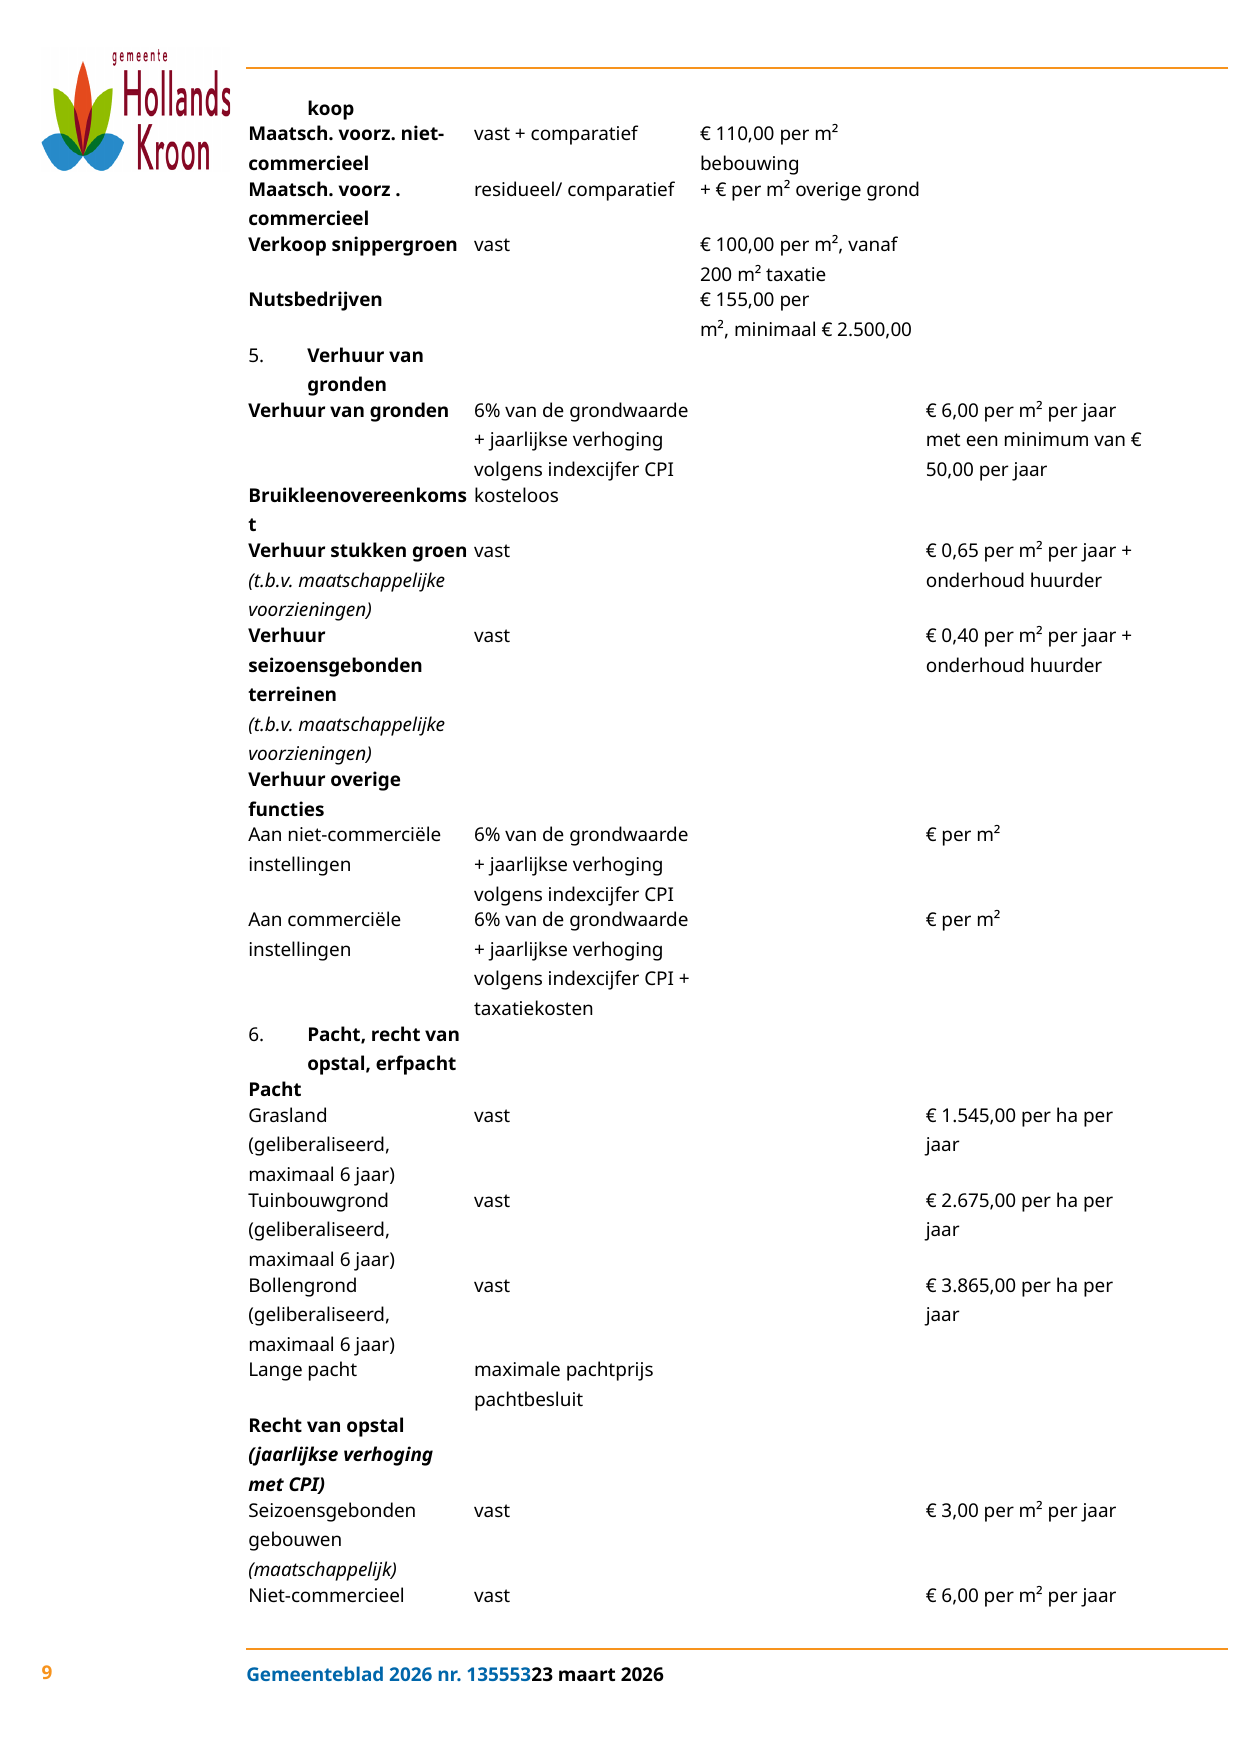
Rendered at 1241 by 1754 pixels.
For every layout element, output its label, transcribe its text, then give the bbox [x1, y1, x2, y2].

table_cell [926, 286, 1152, 342]
table_cell [700, 766, 926, 822]
table_cell € per m² [926, 906, 1152, 1021]
table_cell vast [474, 231, 700, 286]
table_cell [926, 121, 1152, 176]
table_cell [700, 482, 926, 537]
table_cell kosteloos [474, 482, 700, 537]
table_cell vast [474, 1272, 700, 1357]
table_cell Verhuur van gronden [248, 342, 474, 397]
table_cell [700, 1076, 926, 1102]
table_cell [474, 1076, 700, 1102]
table_cell € 110,00 per m² bebouwing [700, 121, 926, 176]
table_cell € per m² [926, 822, 1152, 906]
table_cell € 1.545,00 per ha per jaar [926, 1102, 1152, 1187]
table_cell [926, 95, 1152, 121]
table_cell [474, 342, 700, 397]
table_cell vast [474, 537, 700, 622]
table_cell Verkoop snippergroen [248, 231, 474, 286]
table_cell Bruikleenovereenkomst [248, 482, 474, 537]
table_cell [926, 231, 1152, 286]
table_cell Aan commerciële instellingen [248, 906, 474, 1021]
table_cell residueel/ comparatief [474, 176, 700, 231]
table_cell [700, 1357, 926, 1412]
table_cell [474, 286, 700, 342]
table_cell [700, 1187, 926, 1272]
table_cell € 0,65 per m² per jaar + onderhoud huurder [926, 537, 1152, 622]
table_cell [926, 1412, 1152, 1497]
table_cell [700, 622, 926, 766]
table_cell Grasland (geliberaliseerd, maximaal 6 jaar) [248, 1102, 474, 1187]
table_cell [700, 1497, 926, 1582]
table_cell + € per m² overige grond [700, 176, 926, 231]
table_cell Seizoensgebonden gebouwen (maatschappelijk) [248, 1497, 474, 1582]
table_cell [700, 822, 926, 906]
table_cell [926, 342, 1152, 397]
table_cell Lange pacht [248, 1357, 474, 1412]
table_cell vast [474, 1497, 700, 1582]
table_cell [926, 482, 1152, 537]
table_cell Tuinbouwgrond (geliberaliseerd, maximaal 6 jaar) [248, 1187, 474, 1272]
table_cell [474, 1021, 700, 1076]
table_cell € 2.675,00 per ha per jaar [926, 1187, 1152, 1272]
picture [41, 47, 231, 172]
table_cell Verhuur overige functies [248, 766, 474, 822]
table_cell Aan niet-commerciële instellingen [248, 822, 474, 906]
table_cell € 6,00 per m² per jaar [926, 1582, 1152, 1607]
table_cell maximale pachtprijs pachtbesluit [474, 1357, 700, 1412]
table_cell € 100,00 per m², vanaf 200 m² taxatie [700, 231, 926, 286]
table_cell [926, 1357, 1152, 1412]
table_cell [700, 1021, 926, 1076]
table_cell vast [474, 1187, 700, 1272]
table_cell [700, 397, 926, 482]
table_cell [700, 342, 926, 397]
table_cell [926, 176, 1152, 231]
table_cell [700, 95, 926, 121]
table_cell € 3,00 per m² per jaar [926, 1497, 1152, 1582]
table_cell [700, 1412, 926, 1497]
table_cell € 155,00 per m², minimaal € 2.500,00 [700, 286, 926, 342]
table_cell Niet-commercieel [248, 1582, 474, 1607]
table_cell [474, 95, 700, 121]
table_cell [474, 766, 700, 822]
table_cell koop [248, 95, 474, 121]
table_cell € 6,00 per m² per jaar met een minimum van € 50,00 per jaar [926, 397, 1152, 482]
table_cell 6% van de grondwaarde + jaarlijkse verhoging volgens indexcijfer CPI [474, 822, 700, 906]
table_cell Bollengrond (geliberaliseerd, maximaal 6 jaar) [248, 1272, 474, 1357]
table_cell [700, 906, 926, 1021]
table_cell Verhuur van gronden [248, 397, 474, 482]
table_cell Maatsch. voorz. niet-commercieel [248, 121, 474, 176]
table_cell [700, 1102, 926, 1187]
table_cell [926, 766, 1152, 822]
table_cell 6% van de grondwaarde + jaarlijkse verhoging volgens indexcijfer CPI [474, 397, 700, 482]
table_cell vast [474, 1102, 700, 1187]
table_cell € 0,40 per m² per jaar + onderhoud huurder [926, 622, 1152, 766]
table_cell [926, 1021, 1152, 1076]
table_cell [926, 1076, 1152, 1102]
table_cell Verhuur seizoensgebonden terreinen (t.b.v. maatschappelijke voorzieningen) [248, 622, 474, 766]
table_cell [700, 1582, 926, 1607]
table_cell [700, 1272, 926, 1357]
table_cell Verhuur stukken groen (t.b.v. maatschappelijke voorzieningen) [248, 537, 474, 622]
table_cell € 3.865,00 per ha per jaar [926, 1272, 1152, 1357]
table_cell Maatsch. voorz . commercieel [248, 176, 474, 231]
table_cell vast [474, 1582, 700, 1607]
table_cell [700, 537, 926, 622]
table_cell Recht van opstal (jaarlijkse verhoging met CPI) [248, 1412, 474, 1497]
table_cell Nutsbedrijven [248, 286, 474, 342]
table_cell 6% van de grondwaarde + jaarlijkse verhoging volgens indexcijfer CPI + taxatiekosten [474, 906, 700, 1021]
table_cell Pacht [248, 1076, 474, 1102]
table_cell vast [474, 622, 700, 766]
table_cell [474, 1412, 700, 1497]
table_cell Pacht, recht van opstal, erfpacht [248, 1021, 474, 1076]
table_cell vast + comparatief [474, 121, 700, 176]
